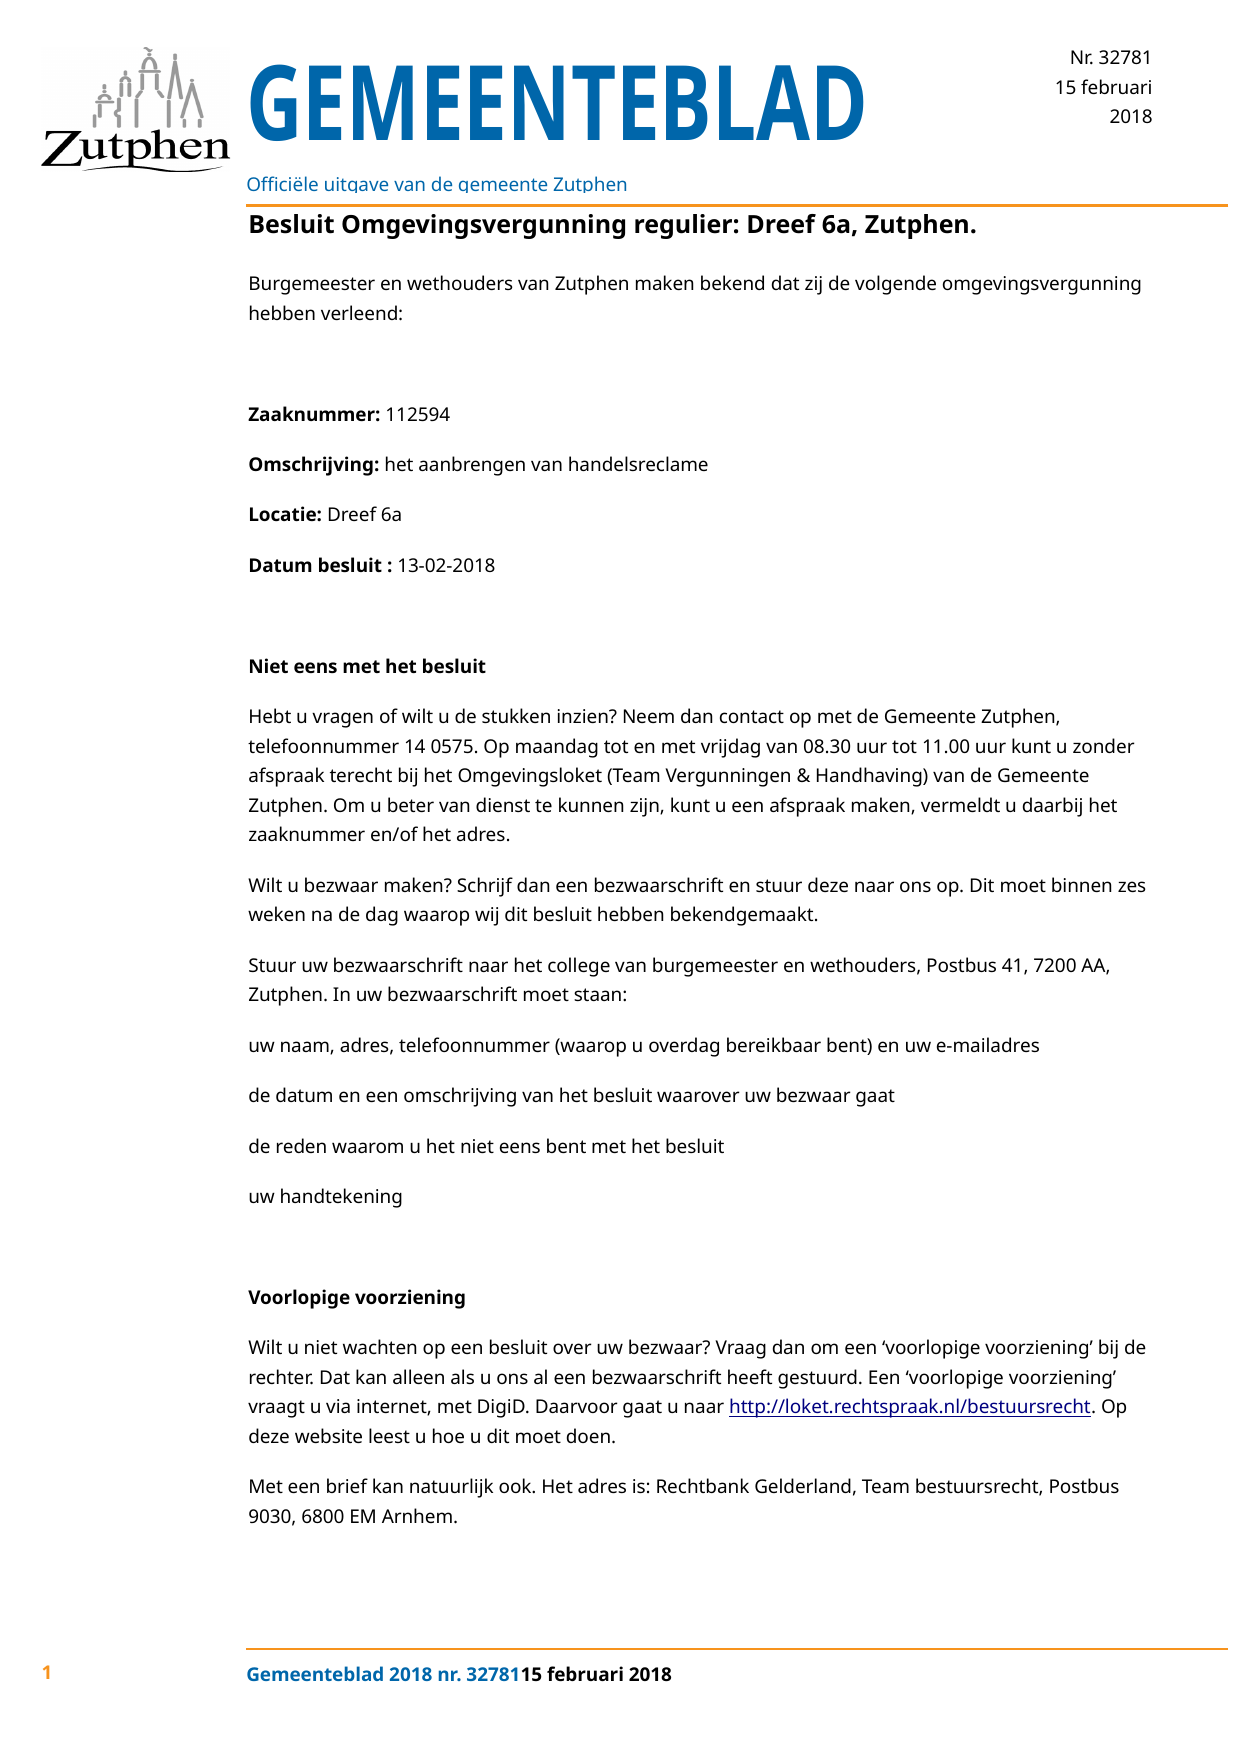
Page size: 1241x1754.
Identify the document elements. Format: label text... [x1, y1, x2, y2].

text de datum en een omschrijving van het besluit waarover uw bezwaar gaat [248, 1082, 1152, 1108]
text Besluit Omgevingsvergunning regulier: Dreef 6a, Zutphen. [248, 207, 1152, 241]
text Met een brief kan natuurlijk ook. Het adres is: Rechtbank Gelderland, Team bestuursrecht, Postbus 9030, 6800 EM Arnhem. [248, 1474, 1152, 1529]
picture [41, 47, 231, 172]
text Voorlopige voorziening [248, 1284, 1152, 1310]
text Burgemeester en wethouders van Zutphen maken bekend dat zij de volgende omgevingsvergunning hebben verleend: [248, 270, 1152, 326]
text Wilt u bezwaar maken? Schrijf dan een bezwaarschrift en stuur deze naar ons op. Dit moet binnen zes weken na de dag waarop wij dit besluit hebben bekendgemaakt. [248, 872, 1152, 927]
text Hebt u vragen of wilt u de stukken inzien? Neem dan contact op met de Gemeente Zutphen, telefoonnummer 14 0575. Op maandag tot en met vrijdag van 08.30 uur tot 11.00 uur kunt u zonder afspraak terecht bij het Omgevingsloket (Team Vergunningen & Handhaving) van de Gemeente Zutphen. Om u beter van dienst te kunnen zijn, kunt u een afspraak maken, vermeldt u daarbij het zaaknummer en/of het adres. [248, 703, 1152, 847]
text uw handtekening [248, 1183, 1152, 1209]
text Zaaknummer: 112594 [248, 401, 1152, 426]
text Stuur uw bezwaarschrift naar het college van burgemeester en wethouders, Postbus 41, 7200 AA, Zutphen. In uw bezwaarschrift moet staan: [248, 952, 1152, 1007]
text Wilt u niet wachten op een besluit over uw bezwaar? Vraag dan om een ‘voorlopige voorziening’ bij de rechter. Dat kan alleen als u ons al een bezwaarschrift heeft gestuurd. Een ‘voorlopige voorziening’ vraagt u via internet, met DigiD. Daarvoor gaat u naar http://loket.rechtspraak.nl/bestuursrecht. Op deze website leest u hoe u dit moet doen. [248, 1334, 1152, 1449]
text Locatie: Dreef 6a [248, 502, 1152, 527]
text Omschrijving: het aanbrengen van handelsreclame [248, 451, 1152, 477]
text uw naam, adres, telefoonnummer (waarop u overdag bereikbaar bent) en uw e-mailadres [248, 1032, 1152, 1058]
text Datum besluit : 13-02-2018 [248, 552, 1152, 578]
text de reden waarom u het niet eens bent met het besluit [248, 1133, 1152, 1158]
text Niet eens met het besluit [248, 653, 1152, 678]
